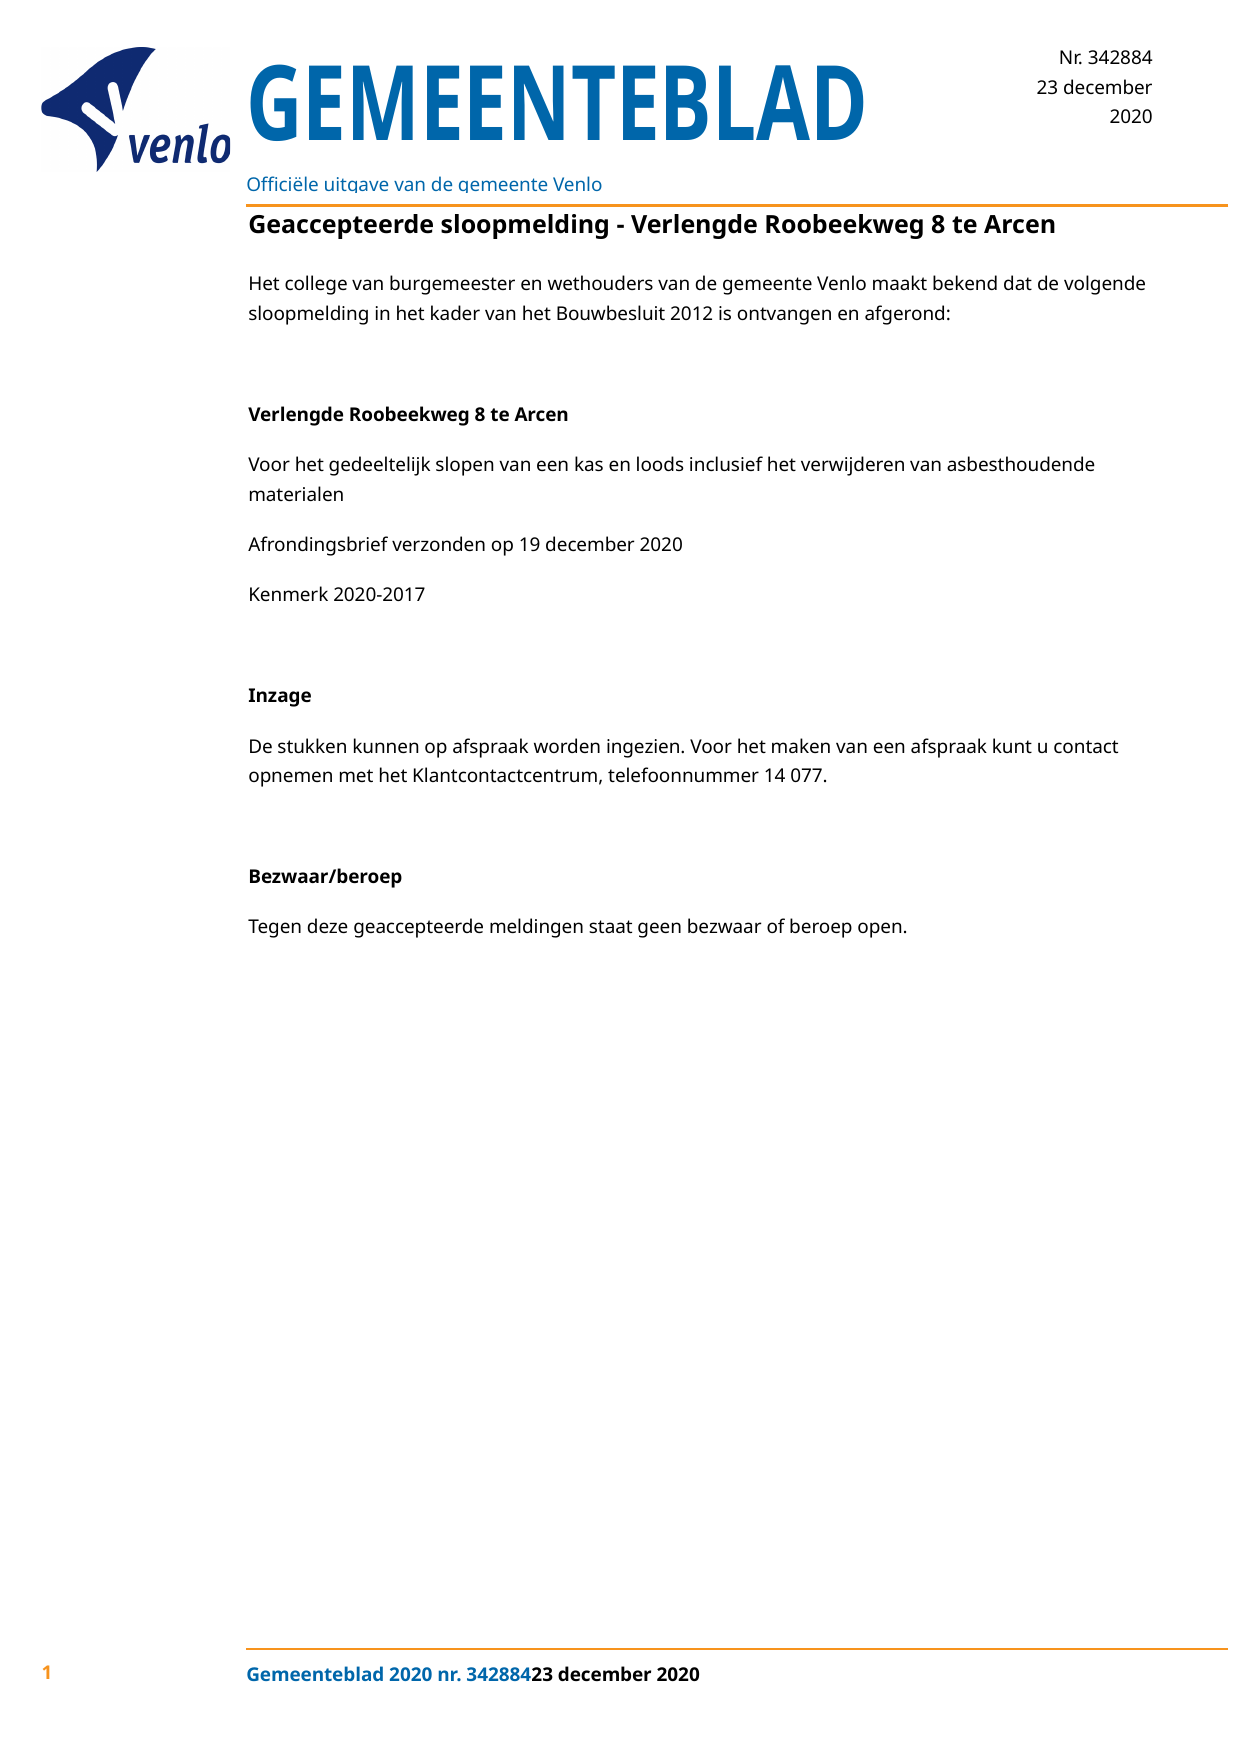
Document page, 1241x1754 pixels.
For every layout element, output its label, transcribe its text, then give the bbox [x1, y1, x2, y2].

text Inzage [248, 682, 1152, 708]
text Afrondingsbrief verzonden op 19 december 2020 [248, 531, 1152, 557]
text Geaccepteerde sloopmelding - Verlengde Roobeekweg 8 te Arcen [248, 207, 1152, 241]
text Voor het gedeeltelijk slopen van een kas en loods inclusief het verwijderen van asbesthoudende materialen [248, 451, 1152, 506]
text Verlengde Roobeekweg 8 te Arcen [248, 401, 1152, 426]
picture [41, 47, 231, 172]
text Het college van burgemeester en wethouders van de gemeente Venlo maakt bekend dat de volgende sloopmelding in het kader van het Bouwbesluit 2012 is ontvangen en afgerond: [248, 270, 1152, 326]
text De stukken kunnen op afspraak worden ingezien. Voor het maken van een afspraak kunt u contact opnemen met het Klantcontactcentrum, telefoonnummer 14 077. [248, 733, 1152, 788]
text Bezwaar/beroep [248, 863, 1152, 889]
text Kenmerk 2020-2017 [248, 582, 1152, 607]
text Tegen deze geaccepteerde meldingen staat geen bezwaar of beroep open. [248, 914, 1152, 939]
